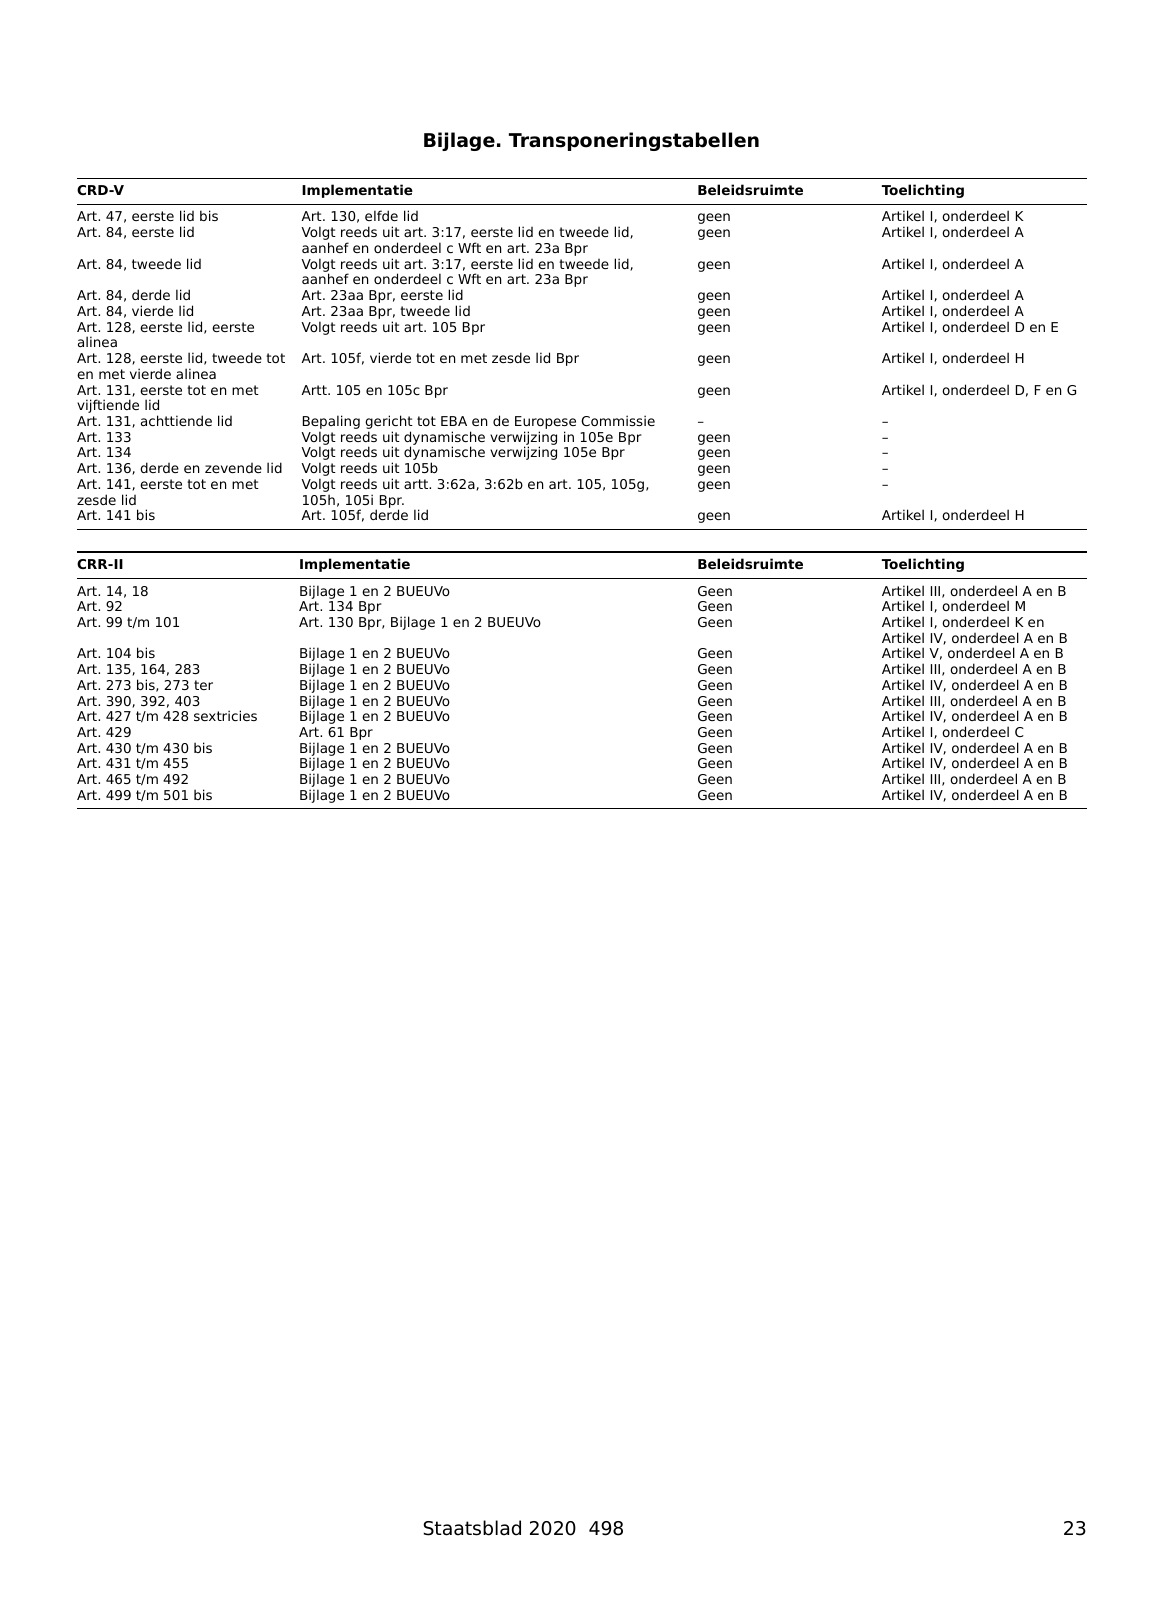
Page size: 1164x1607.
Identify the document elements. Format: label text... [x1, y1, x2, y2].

table_cell Art. 128, eerste lid, eerste alinea [77, 319, 296, 351]
table_cell Artikel I, onderdeel A [876, 288, 1087, 304]
table_cell Art. 84, tweede lid [77, 256, 296, 288]
table_cell Art. 390, 392, 403 [77, 694, 293, 709]
table_cell Art. 61 Bpr [293, 725, 691, 741]
table_cell geen [691, 508, 876, 528]
table_cell Geen [691, 709, 876, 725]
table_cell Geen [691, 615, 876, 646]
table_cell Art. 499 t/m 501 bis [77, 788, 293, 808]
table_cell Geen [691, 579, 876, 599]
table_cell Artikel I, onderdeel C [876, 725, 1087, 741]
table_cell Volgt reeds uit dynamische verwijzing in 105e Bpr [296, 430, 691, 445]
table_cell Art. 430 t/m 430 bis [77, 741, 293, 756]
table_cell – [876, 445, 1087, 461]
table_header CRR-II [77, 553, 293, 578]
table_cell Art. 23aa Bpr, eerste lid [296, 288, 691, 304]
table_cell – [876, 414, 1087, 429]
table_cell Art. 99 t/m 101 [77, 615, 293, 646]
table_cell Bijlage 1 en 2 BUEUVo [293, 772, 691, 788]
table_cell Artikel III, onderdeel A en B [876, 662, 1087, 678]
table_cell Art. 92 [77, 599, 293, 615]
table_cell Art. 14, 18 [77, 579, 293, 599]
table_cell – [691, 414, 876, 429]
table_cell Art. 133 [77, 430, 296, 445]
table_cell Art. 135, 164, 283 [77, 662, 293, 678]
table_cell Art. 427 t/m 428 sextricies [77, 709, 293, 725]
table_cell Art. 130 Bpr, Bijlage 1 en 2 BUEUVo [293, 615, 691, 646]
table_cell Art. 130, elfde lid [296, 205, 691, 225]
table_cell Art. 84, derde lid [77, 288, 296, 304]
table_cell geen [691, 461, 876, 477]
table_cell Bijlage 1 en 2 BUEUVo [293, 709, 691, 725]
table_cell Artikel IV, onderdeel A en B [876, 741, 1087, 756]
table_cell Art. 134 [77, 445, 296, 461]
table_cell Geen [691, 646, 876, 662]
table_header Beleidsruimte [691, 553, 876, 578]
table_cell Art. 429 [77, 725, 293, 741]
table_cell Artikel V, onderdeel A en B [876, 646, 1087, 662]
table_cell Art. 465 t/m 492 [77, 772, 293, 788]
table_cell Art. 273 bis, 273 ter [77, 678, 293, 693]
table_cell Art. 105f, vierde tot en met zesde lid Bpr [296, 351, 691, 382]
table_cell Art. 23aa Bpr, tweede lid [296, 304, 691, 319]
table_cell Bijlage 1 en 2 BUEUVo [293, 678, 691, 693]
table_cell Volgt reeds uit art. 3:17, eerste lid en tweede lid, aanhef en onderdeel c Wft en art. 23a Bpr [296, 225, 691, 256]
table_cell geen [691, 319, 876, 351]
table_cell Geen [691, 741, 876, 756]
table_header Toelichting [876, 179, 1087, 203]
table_cell geen [691, 256, 876, 288]
table_cell Geen [691, 599, 876, 615]
table_cell Artikel III, onderdeel A en B [876, 772, 1087, 788]
table_cell geen [691, 477, 876, 508]
table_cell Artikel III, onderdeel A en B [876, 579, 1087, 599]
table_cell Artikel I, onderdeel H [876, 508, 1087, 528]
table_cell Art. 131, achttiende lid [77, 414, 296, 429]
table_cell geen [691, 430, 876, 445]
table_cell Volgt reeds uit dynamische verwijzing 105e Bpr [296, 445, 691, 461]
table_cell Geen [691, 725, 876, 741]
table_cell Artikel IV, onderdeel A en B [876, 788, 1087, 808]
table_cell Artikel III, onderdeel A en B [876, 694, 1087, 709]
table_cell Geen [691, 694, 876, 709]
table_cell Artikel I, onderdeel H [876, 351, 1087, 382]
table_cell Artikel I, onderdeel D, F en G [876, 382, 1087, 414]
table_cell Art. 136, derde en zevende lid [77, 461, 296, 477]
table_cell Art. 84, vierde lid [77, 304, 296, 319]
table_cell Geen [691, 788, 876, 808]
table_cell Bijlage 1 en 2 BUEUVo [293, 756, 691, 772]
table_cell Art. 141 bis [77, 508, 296, 528]
table_cell Artikel I, onderdeel M [876, 599, 1087, 615]
table_cell Art. 134 Bpr [293, 599, 691, 615]
table_cell geen [691, 288, 876, 304]
table_cell Bepaling gericht tot EBA en de Europese Commissie [296, 414, 691, 429]
table_cell Artikel I, onderdeel K [876, 205, 1087, 225]
table_cell Art. 104 bis [77, 646, 293, 662]
table_cell Artt. 105 en 105c Bpr [296, 382, 691, 414]
table_cell Bijlage 1 en 2 BUEUVo [293, 579, 691, 599]
table_cell – [876, 461, 1087, 477]
table_cell Artikel I, onderdeel K en Artikel IV, onderdeel A en B [876, 615, 1087, 646]
table_cell Bijlage 1 en 2 BUEUVo [293, 741, 691, 756]
table_cell Artikel I, onderdeel A [876, 256, 1087, 288]
table_cell geen [691, 351, 876, 382]
table_cell Bijlage 1 en 2 BUEUVo [293, 694, 691, 709]
table_cell Artikel IV, onderdeel A en B [876, 678, 1087, 693]
table_cell Geen [691, 662, 876, 678]
table_header Implementatie [296, 179, 691, 203]
table_cell Art. 84, eerste lid [77, 225, 296, 256]
table_cell geen [691, 225, 876, 256]
table_header CRD-V [77, 179, 296, 203]
table_cell Volgt reeds uit 105b [296, 461, 691, 477]
table_cell Bijlage 1 en 2 BUEUVo [293, 788, 691, 808]
table_cell Artikel I, onderdeel A [876, 304, 1087, 319]
table_cell Geen [691, 678, 876, 693]
table_cell Artikel IV, onderdeel A en B [876, 756, 1087, 772]
table_cell Artikel IV, onderdeel A en B [876, 709, 1087, 725]
table_cell Volgt reeds uit artt. 3:62a, 3:62b en art. 105, 105g, 105h, 105i Bpr. [296, 477, 691, 508]
table_cell geen [691, 205, 876, 225]
table_cell Art. 431 t/m 455 [77, 756, 293, 772]
subtitle Bijlage. Transponeringstabellen [422, 130, 1087, 152]
table_header Toelichting [876, 553, 1087, 578]
table_cell Geen [691, 772, 876, 788]
table_cell Artikel I, onderdeel D en E [876, 319, 1087, 351]
table_header Implementatie [293, 553, 691, 578]
table_cell Artikel I, onderdeel A [876, 225, 1087, 256]
table_cell geen [691, 445, 876, 461]
table_cell Bijlage 1 en 2 BUEUVo [293, 646, 691, 662]
table_cell – [876, 430, 1087, 445]
table_cell Geen [691, 756, 876, 772]
table_cell Art. 141, eerste tot en met zesde lid [77, 477, 296, 508]
table_cell – [876, 477, 1087, 508]
table_header Beleidsruimte [691, 179, 876, 203]
table_cell geen [691, 304, 876, 319]
table_cell Bijlage 1 en 2 BUEUVo [293, 662, 691, 678]
table_cell Volgt reeds uit art. 105 Bpr [296, 319, 691, 351]
table_cell Art. 47, eerste lid bis [77, 205, 296, 225]
table_cell Volgt reeds uit art. 3:17, eerste lid en tweede lid, aanhef en onderdeel c Wft en art. 23a Bpr [296, 256, 691, 288]
table_cell Art. 128, eerste lid, tweede tot en met vierde alinea [77, 351, 296, 382]
table_cell Art. 105f, derde lid [296, 508, 691, 528]
table_cell Art. 131, eerste tot en met vijftiende lid [77, 382, 296, 414]
table_cell geen [691, 382, 876, 414]
